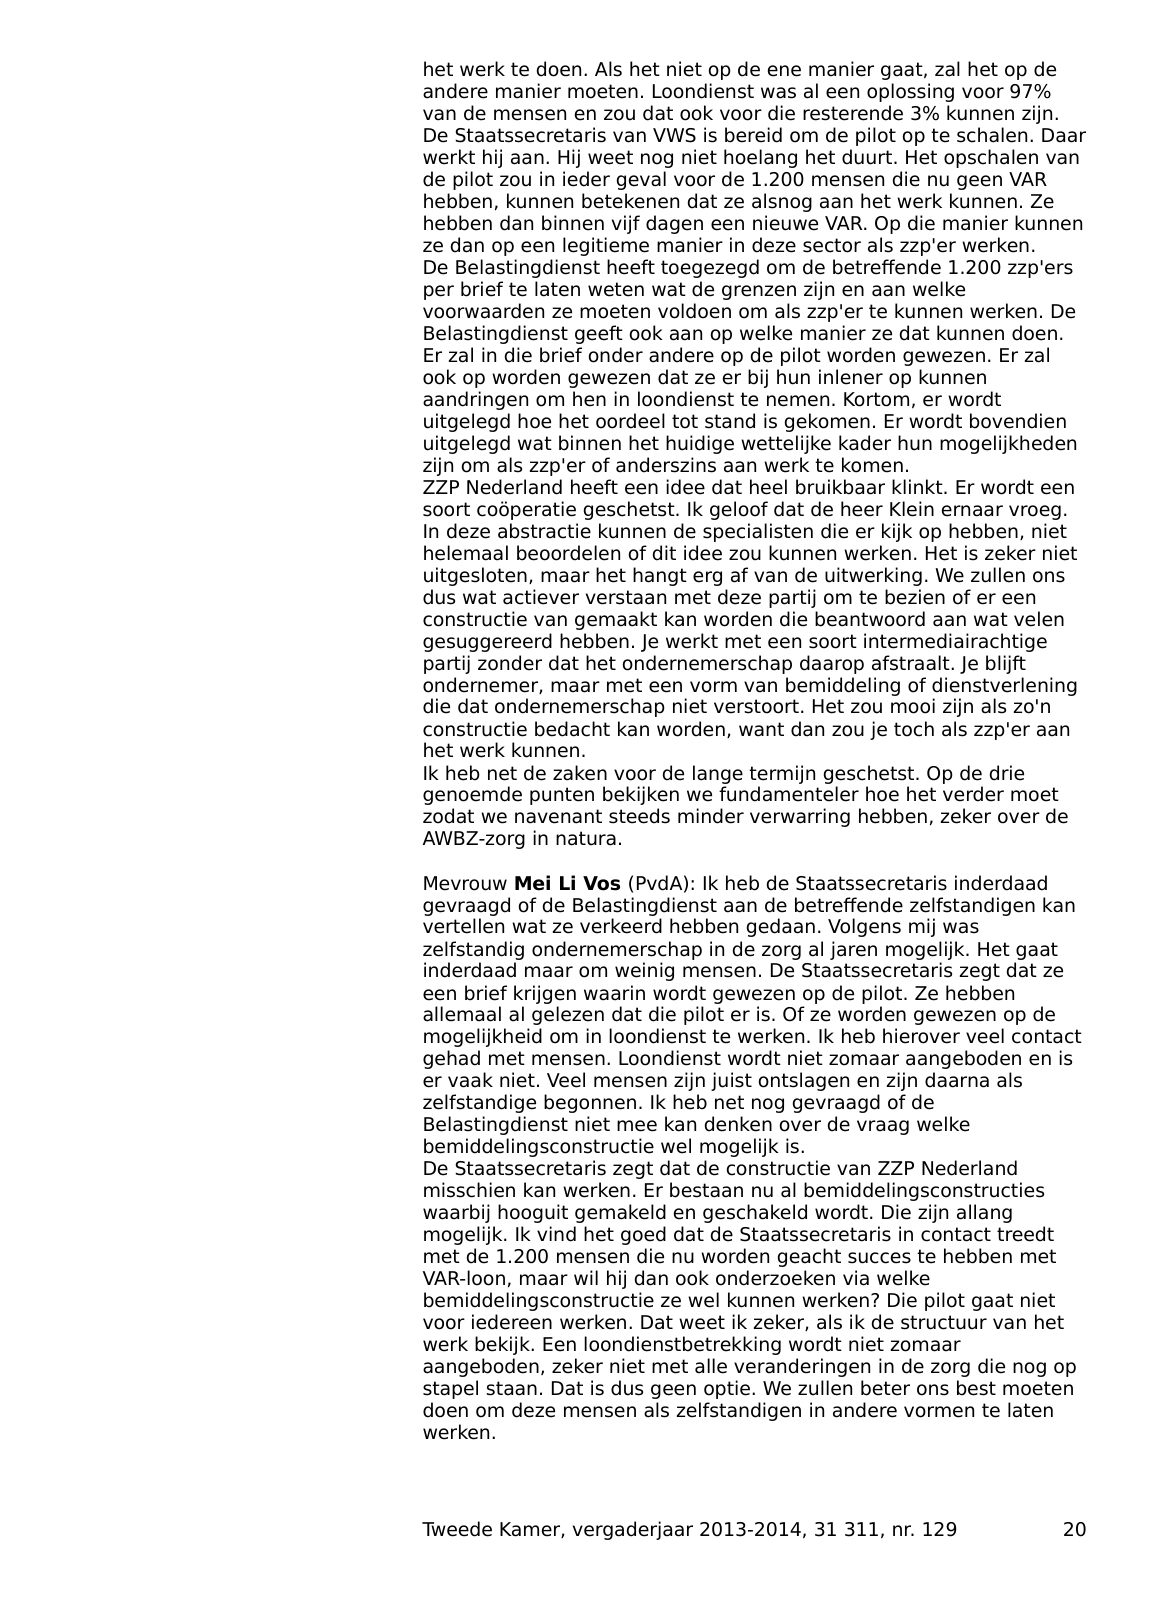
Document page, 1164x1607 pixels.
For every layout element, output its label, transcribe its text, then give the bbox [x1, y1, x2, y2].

text ZZP Nederland heeft een idee dat heel bruikbaar klinkt. Er wordt een soort coöperatie geschetst. Ik geloof dat de heer Klein ernaar vroeg. In deze abstractie kunnen de specialisten die er kijk op hebben, niet helemaal beoordelen of dit idee zou kunnen werken. Het is zeker niet uitgesloten, maar het hangt erg af van de uitwerking. We zullen ons dus wat actiever verstaan met deze partij om te bezien of er een constructie van gemaakt kan worden die beantwoord aan wat velen gesuggereerd hebben. Je werkt met een soort intermediairachtige partij zonder dat het ondernemerschap daarop afstraalt. Je blijft ondernemer, maar met een vorm van bemiddeling of dienstverlening die dat ondernemerschap niet verstoort. Het zou mooi zijn als zo'n constructie bedacht kan worden, want dan zou je toch als zzp'er aan het werk kunnen. [422, 477, 1087, 762]
text het werk te doen. Als het niet op de ene manier gaat, zal het op de andere manier moeten. Loondienst was al een oplossing voor 97% van de mensen en zou dat ook voor die resterende 3% kunnen zijn. [422, 59, 1087, 125]
text Ik heb net de zaken voor de lange termijn geschetst. Op de drie genoemde punten bekijken we fundamenteler hoe het verder moet zodat we navenant steeds minder verwarring hebben, zeker over de AWBZ-zorg in natura. [422, 762, 1087, 850]
text De Staatssecretaris van VWS is bereid om de pilot op te schalen. Daar werkt hij aan. Hij weet nog niet hoelang het duurt. Het opschalen van de pilot zou in ieder geval voor de 1.200 mensen die nu geen VAR hebben, kunnen betekenen dat ze alsnog aan het werk kunnen. Ze hebben dan binnen vijf dagen een nieuwe VAR. Op die manier kunnen ze dan op een legitieme manier in deze sector als zzp'er werken. [422, 125, 1087, 257]
text De Belastingdienst heeft toegezegd om de betreffende 1.200 zzp'ers per brief te laten weten wat de grenzen zijn en aan welke voorwaarden ze moeten voldoen om als zzp'er te kunnen werken. De Belastingdienst geeft ook aan op welke manier ze dat kunnen doen. Er zal in die brief onder andere op de pilot worden gewezen. Er zal ook op worden gewezen dat ze er bij hun inlener op kunnen aandringen om hen in loondienst te nemen. Kortom, er wordt uitgelegd hoe het oordeel tot stand is gekomen. Er wordt bovendien uitgelegd wat binnen het huidige wettelijke kader hun mogelijkheden zijn om als zzp'er of anderszins aan werk te komen. [422, 257, 1087, 477]
text Mevrouw Mei Li Vos (PvdA): Ik heb de Staatssecretaris inderdaad gevraagd of de Belastingdienst aan de betreffende zelfstandigen kan vertellen wat ze verkeerd hebben gedaan. Volgens mij was zelfstandig ondernemerschap in de zorg al jaren mogelijk. Het gaat inderdaad maar om weinig mensen. De Staatssecretaris zegt dat ze een brief krijgen waarin wordt gewezen op de pilot. Ze hebben allemaal al gelezen dat die pilot er is. Of ze worden gewezen op de mogelijkheid om in loondienst te werken. Ik heb hierover veel contact gehad met mensen. Loondienst wordt niet zomaar aangeboden en is er vaak niet. Veel mensen zijn juist ontslagen en zijn daarna als zelfstandige begonnen. Ik heb net nog gevraagd of de Belastingdienst niet mee kan denken over de vraag welke bemiddelingsconstructie wel mogelijk is. [422, 872, 1087, 1158]
text De Staatssecretaris zegt dat de constructie van ZZP Nederland misschien kan werken. Er bestaan nu al bemiddelingsconstructies waarbij hooguit gemakeld en geschakeld wordt. Die zijn allang mogelijk. Ik vind het goed dat de Staatssecretaris in contact treedt met de 1.200 mensen die nu worden geacht succes te hebben met VAR-loon, maar wil hij dan ook onderzoeken via welke bemiddelingsconstructie ze wel kunnen werken? Die pilot gaat niet voor iedereen werken. Dat weet ik zeker, als ik de structuur van het werk bekijk. Een loondienstbetrekking wordt niet zomaar aangeboden, zeker niet met alle veranderingen in de zorg die nog op stapel staan. Dat is dus geen optie. We zullen beter ons best moeten doen om deze mensen als zelfstandigen in andere vormen te laten werken. [422, 1158, 1087, 1444]
